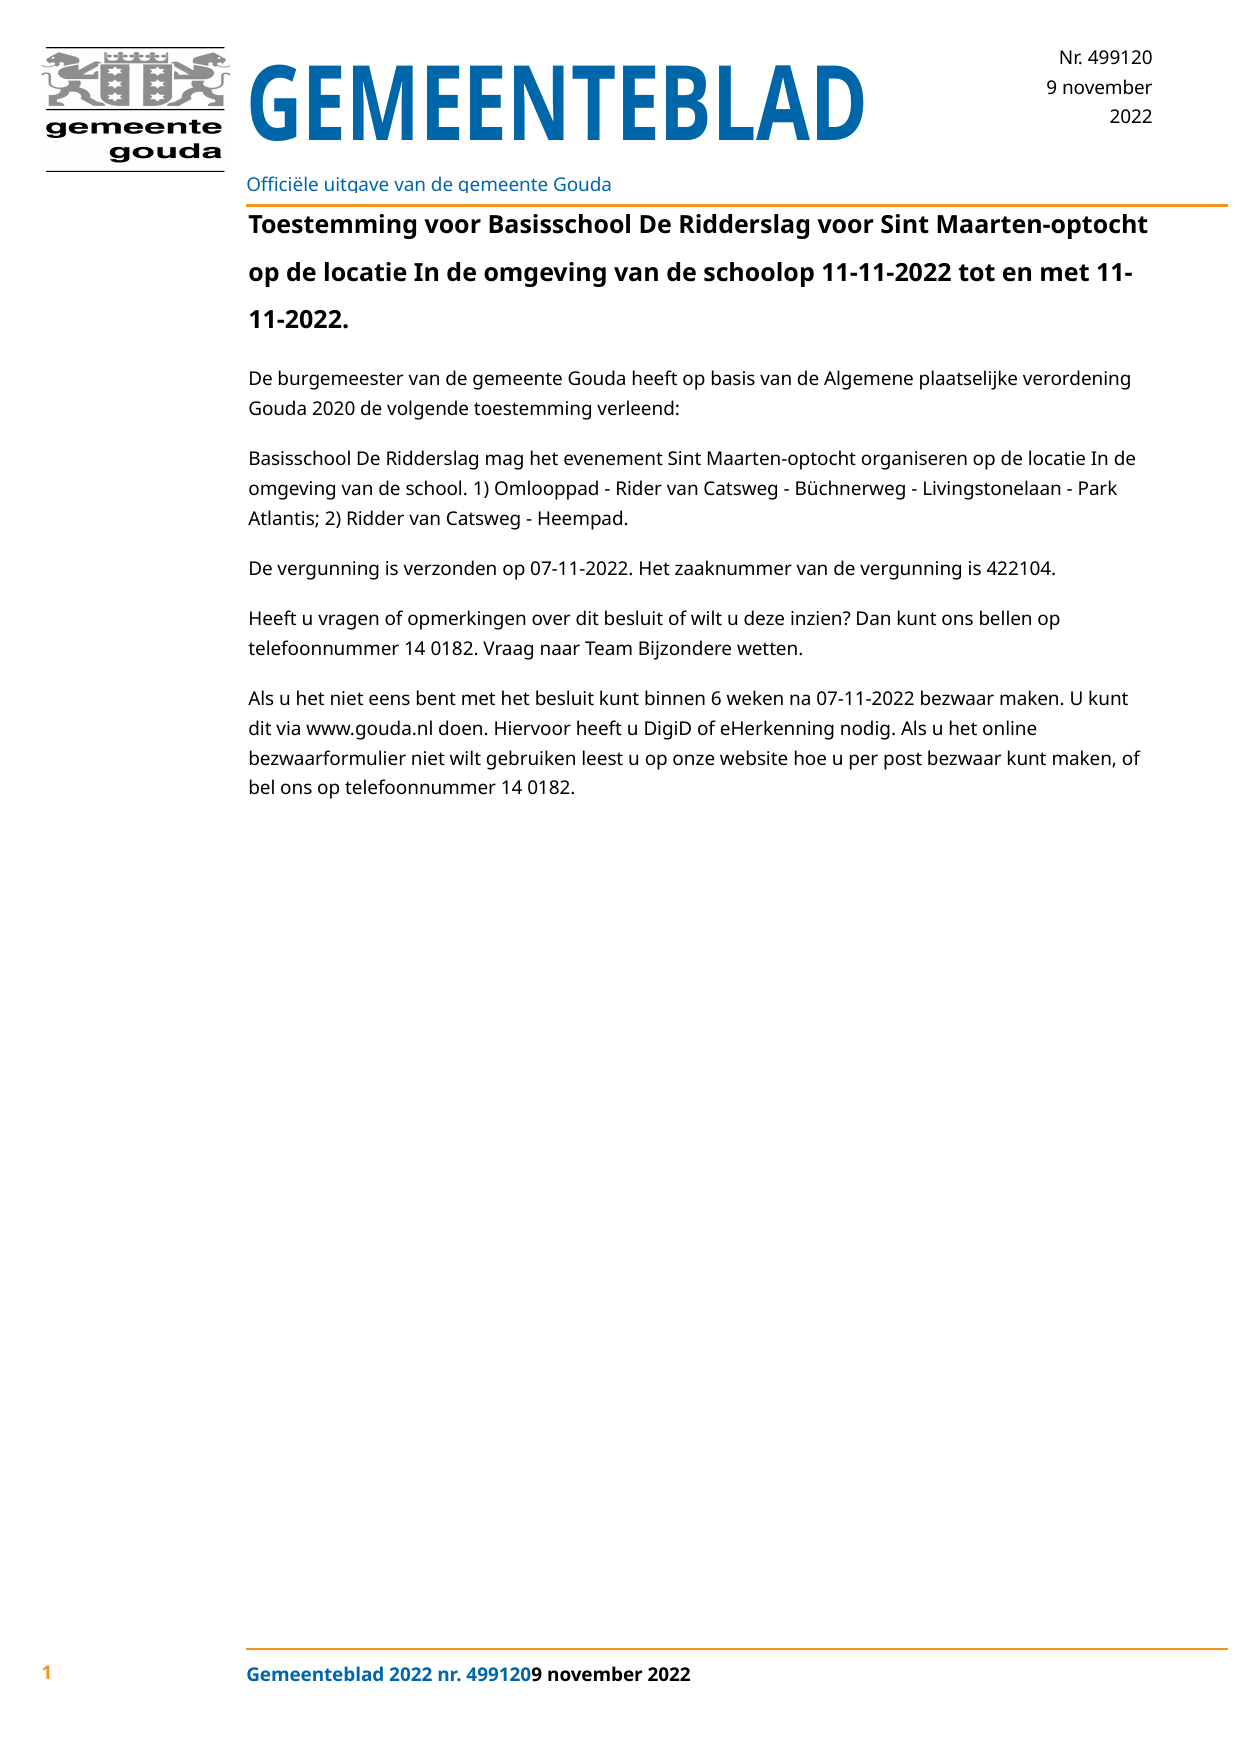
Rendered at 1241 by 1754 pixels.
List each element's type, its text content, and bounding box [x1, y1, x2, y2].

text De burgemeester van de gemeente Gouda heeft op basis van de Algemene plaatselijke verordening Gouda 2020 de volgende toestemming verleend: [248, 366, 1152, 421]
text Heeft u vragen of opmerkingen over dit besluit of wilt u deze inzien? Dan kunt ons bellen op telefoonnummer 14 0182. Vraag naar Team Bijzondere wetten. [248, 606, 1152, 661]
picture [41, 47, 231, 172]
text Basisschool De Ridderslag mag het evenement Sint Maarten-optocht organiseren op de locatie In de omgeving van de school. 1) Omlooppad - Rider van Catsweg - Büchnerweg - Livingstonelaan - Park Atlantis; 2) Ridder van Catsweg - Heempad. [248, 446, 1152, 530]
text Toestemming voor Basisschool De Ridderslag voor Sint Maarten-optocht op de locatie In de omgeving van de schoolop 11-11-2022 tot en met 11-11-2022. [248, 207, 1152, 336]
text Als u het niet eens bent met het besluit kunt binnen 6 weken na 07-11-2022 bezwaar maken. U kunt dit via www.gouda.nl doen. Hiervoor heeft u DigiD of eHerkenning nodig. Als u het online bezwaarformulier niet wilt gebruiken leest u op onze website hoe u per post bezwaar kunt maken, of bel ons op telefoonnummer 14 0182. [248, 686, 1152, 800]
text De vergunning is verzonden op 07-11-2022. Het zaaknummer van de vergunning is 422104. [248, 555, 1152, 581]
